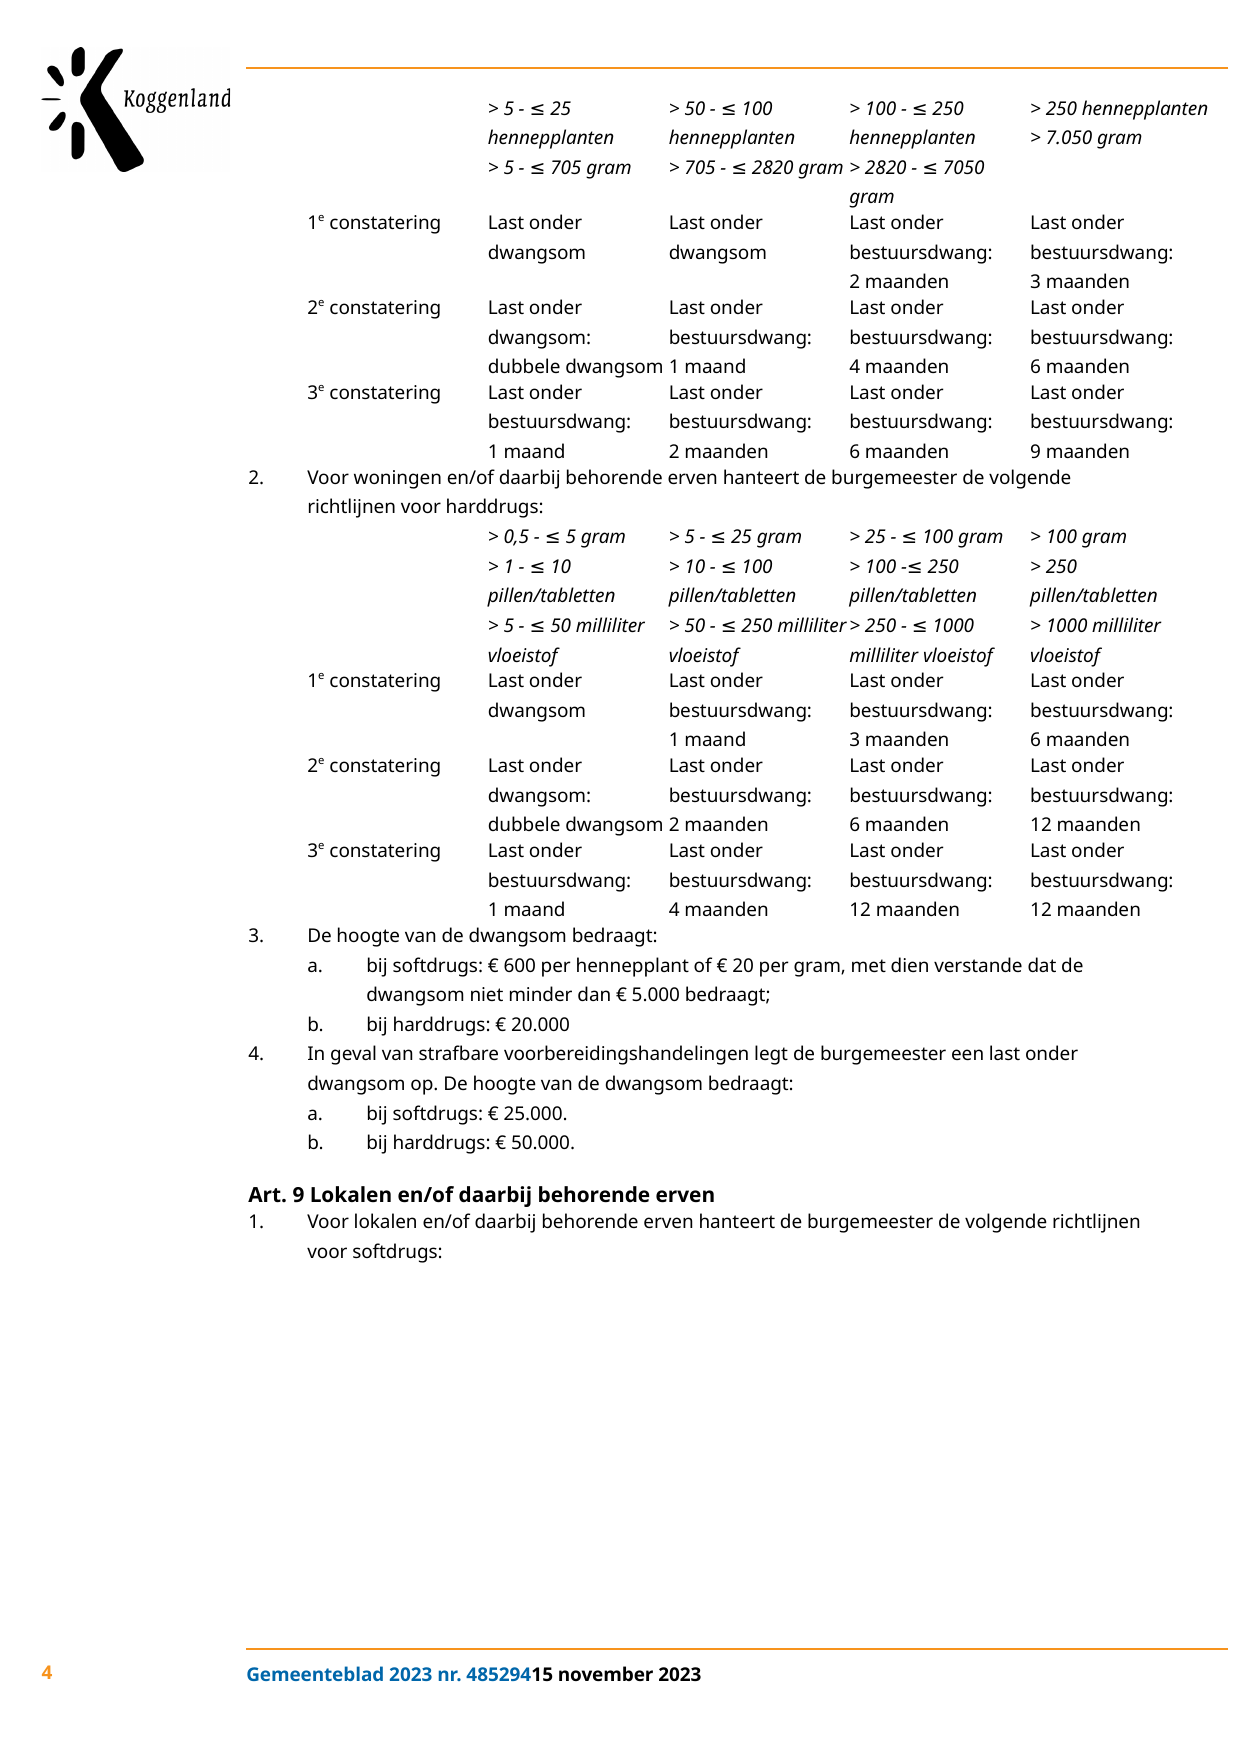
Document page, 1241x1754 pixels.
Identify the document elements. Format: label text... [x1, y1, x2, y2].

table_header > 5 - ≤ 25 gram > 10 - ≤ 100 pillen/tabletten > 50 - ≤ 250 milliliter vloeistof [669, 524, 849, 667]
table_cell Last onder bestuursdwang: 6 maanden [1030, 294, 1211, 379]
table_cell Last onder bestuursdwang: 3 maanden [849, 668, 1030, 752]
table_cell Last onder bestuursdwang: 1 maand [669, 294, 849, 379]
table_cell Last onder dwangsom: dubbele dwangsom [488, 294, 668, 379]
table_cell 2e constatering [307, 753, 488, 837]
list bij softdrugs: € 600 per hennepplant of € 20 per gram, met dien verstande dat de dwangsom niet minder dan € 5.000 bedraagt; [307, 952, 1152, 1007]
table_header > 100 gram > 250 pillen/tabletten > 1000 milliliter vloeistof [1030, 524, 1211, 667]
table_header > 50 - ≤ 100 hennepplanten > 705 - ≤ 2820 gram [669, 95, 849, 209]
table_cell 3e constatering [307, 837, 488, 922]
list bij harddrugs: € 20.000 [307, 1011, 1152, 1037]
table_header [307, 95, 488, 209]
table_cell Last onder bestuursdwang: 4 maanden [669, 837, 849, 922]
table_cell Last onder dwangsom [669, 209, 849, 294]
table_cell Last onder bestuursdwang: 1 maand [488, 837, 668, 922]
table_cell Last onder bestuursdwang: 12 maanden [849, 837, 1030, 922]
table_cell Last onder bestuursdwang: 6 maanden [849, 379, 1030, 464]
table_cell 1e constatering [307, 209, 488, 294]
table_header > 5 - ≤ 25 hennepplanten > 5 - ≤ 705 gram [488, 95, 668, 209]
table_cell Last onder bestuursdwang: 1 maand [488, 379, 668, 464]
table_cell Last onder dwangsom [488, 668, 668, 752]
table_cell Last onder bestuursdwang: 12 maanden [1030, 753, 1211, 837]
table_cell Last onder bestuursdwang: 6 maanden [1030, 668, 1211, 752]
table_cell Last onder dwangsom: dubbele dwangsom [488, 753, 668, 837]
table_header > 250 hennepplanten > 7.050 gram [1030, 95, 1211, 209]
text Art. 9 Lokalen en/of daarbij behorende erven [248, 1180, 1152, 1208]
table_cell Last onder bestuursdwang: 4 maanden [849, 294, 1030, 379]
table_cell Last onder bestuursdwang: 9 maanden [1030, 379, 1211, 464]
list In geval van strafbare voorbereidingshandelingen legt de burgemeester een last onder dwangsom op. De hoogte van de dwangsom bedraagt: [248, 1041, 1152, 1096]
table_header [307, 524, 488, 667]
table_cell Last onder bestuursdwang: 2 maanden [669, 379, 849, 464]
table_cell Last onder bestuursdwang: 2 maanden [849, 209, 1030, 294]
table_cell 1e constatering [307, 668, 488, 752]
table_cell 2e constatering [307, 294, 488, 379]
table_header > 100 - ≤ 250 hennepplanten > 2820 - ≤ 7050 gram [849, 95, 1030, 209]
picture [41, 47, 231, 172]
table_cell Last onder dwangsom [488, 209, 668, 294]
list De hoogte van de dwangsom bedraagt: [248, 922, 1152, 948]
table_cell Last onder bestuursdwang: 6 maanden [849, 753, 1030, 837]
table_cell 3e constatering [307, 379, 488, 464]
list bij harddrugs: € 50.000. [307, 1129, 1152, 1155]
list bij softdrugs: € 25.000. [307, 1100, 1152, 1126]
list Voor lokalen en/of daarbij behorende erven hanteert de burgemeester de volgende richtlijnen voor softdrugs: [248, 1208, 1152, 1263]
table_cell Last onder bestuursdwang: 1 maand [669, 668, 849, 752]
table_cell Last onder bestuursdwang: 2 maanden [669, 753, 849, 837]
table_cell Last onder bestuursdwang: 3 maanden [1030, 209, 1211, 294]
table_header > 0,5 - ≤ 5 gram > 1 - ≤ 10 pillen/tabletten > 5 - ≤ 50 milliliter vloeistof [488, 524, 668, 667]
list Voor woningen en/of daarbij behorende erven hanteert de burgemeester de volgende richtlijnen voor harddrugs: [248, 464, 1152, 519]
table_header > 25 - ≤ 100 gram > 100 -≤ 250 pillen/tabletten > 250 - ≤ 1000 milliliter vloeistof [849, 524, 1030, 667]
table_cell Last onder bestuursdwang: 12 maanden [1030, 837, 1211, 922]
